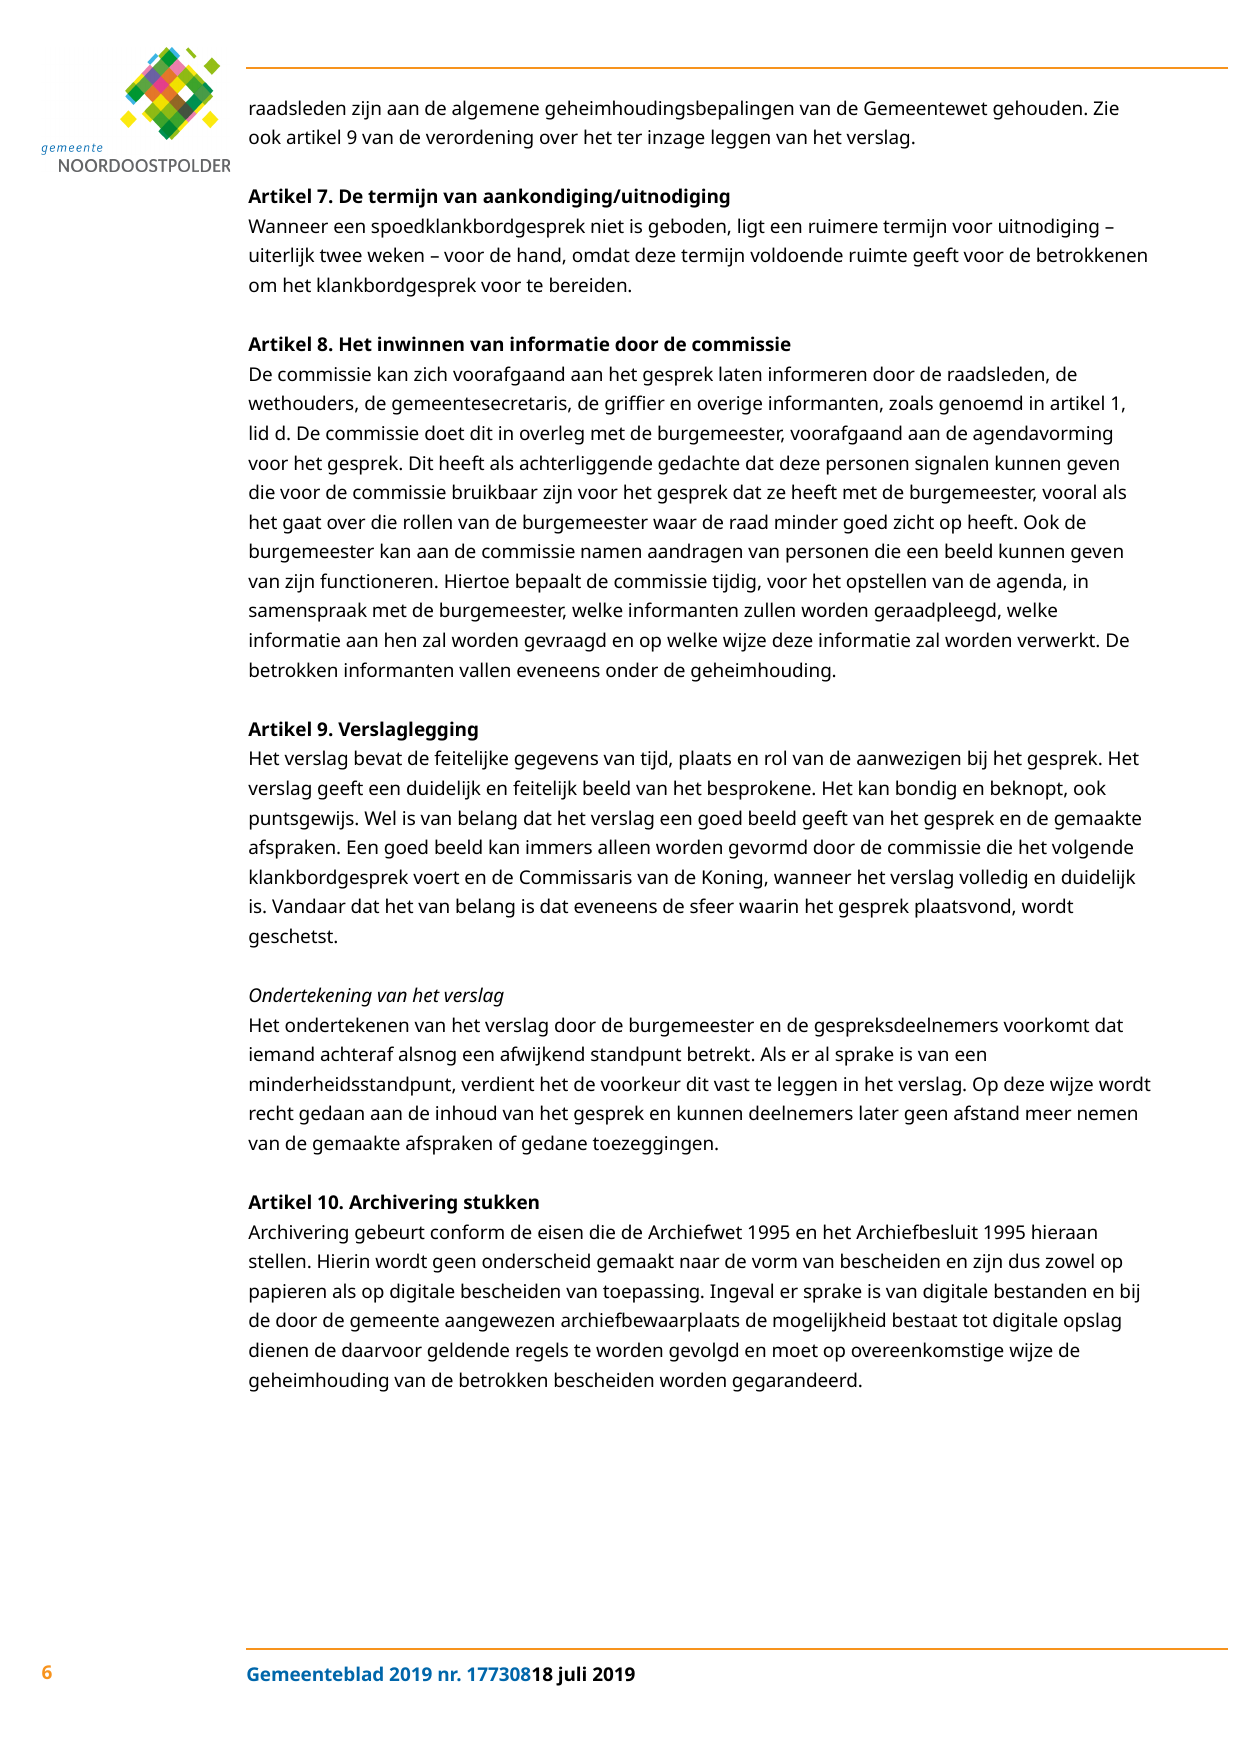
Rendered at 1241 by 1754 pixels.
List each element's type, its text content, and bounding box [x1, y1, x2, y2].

text Het ondertekenen van het verslag door de burgemeester en de gespreksdeelnemers voorkomt dat iemand achteraf alsnog een afwijkend standpunt betrekt. Als er al sprake is van een minderheidsstandpunt, verdient het de voorkeur dit vast te leggen in het verslag. Op deze wijze wordt recht gedaan aan de inhoud van het gesprek en kunnen deelnemers later geen afstand meer nemen van de gemaakte afspraken of gedane toezeggingen. [248, 1012, 1152, 1156]
text Artikel 7. De termijn van aankondiging/uitnodiging [248, 183, 1152, 209]
text Artikel 10. Archivering stukken [248, 1189, 1152, 1215]
text raadsleden zijn aan de algemene geheimhoudingsbepalingen van de Gemeentewet gehouden. Zie ook artikel 9 van de verordening over het ter inzage leggen van het verslag. [248, 95, 1152, 150]
text Ondertekening van het verslag [248, 982, 1152, 1008]
text Artikel 8. Het inwinnen van informatie door de commissie [248, 331, 1152, 357]
text Archivering gebeurt conform de eisen die de Archiefwet 1995 en het Archiefbesluit 1995 hieraan stellen. Hierin wordt geen onderscheid gemaakt naar de vorm van bescheiden en zijn dus zowel op papieren als op digitale bescheiden van toepassing. Ingeval er sprake is van digitale bestanden en bij de door de gemeente aangewezen archiefbewaarplaats de mogelijkheid bestaat tot digitale opslag dienen de daarvoor geldende regels te worden gevolgd en moet op overeenkomstige wijze de geheimhouding van de betrokken bescheiden worden gegarandeerd. [248, 1219, 1152, 1393]
text De commissie kan zich voorafgaand aan het gesprek laten informeren door de raadsleden, de wethouders, de gemeentesecretaris, de griffier en overige informanten, zoals genoemd in artikel 1, lid d. De commissie doet dit in overleg met de burgemeester, voorafgaand aan de agendavorming voor het gesprek. Dit heeft als achterliggende gedachte dat deze personen signalen kunnen geven die voor de commissie bruikbaar zijn voor het gesprek dat ze heeft met de burgemeester, vooral als het gaat over die rollen van de burgemeester waar de raad minder goed zicht op heeft. Ook de burgemeester kan aan de commissie namen aandragen van personen die een beeld kunnen geven van zijn functioneren. Hiertoe bepaalt de commissie tijdig, voor het opstellen van de agenda, in samenspraak met de burgemeester, welke informanten zullen worden geraadpleegd, welke informatie aan hen zal worden gevraagd en op welke wijze deze informatie zal worden verwerkt. De betrokken informanten vallen eveneens onder de geheimhouding. [248, 361, 1152, 683]
text Wanneer een spoedklankbordgesprek niet is geboden, ligt een ruimere termijn voor uitnodiging – uiterlijk twee weken – voor de hand, omdat deze termijn voldoende ruimte geeft voor de betrokkenen om het klankbordgesprek voor te bereiden. [248, 213, 1152, 298]
text Artikel 9. Verslaglegging [248, 716, 1152, 742]
text Het verslag bevat de feitelijke gegevens van tijd, plaats en rol van de aanwezigen bij het gesprek. Het verslag geeft een duidelijk en feitelijk beeld van het besprokene. Het kan bondig en beknopt, ook puntsgewijs. Wel is van belang dat het verslag een goed beeld geeft van het gesprek en de gemaakte afspraken. Een goed beeld kan immers alleen worden gevormd door de commissie die het volgende klankbordgesprek voert en de Commissaris van de Koning, wanneer het verslag volledig en duidelijk is. Vandaar dat het van belang is dat eveneens de sfeer waarin het gesprek plaatsvond, wordt geschetst. [248, 746, 1152, 949]
picture [41, 47, 231, 172]
